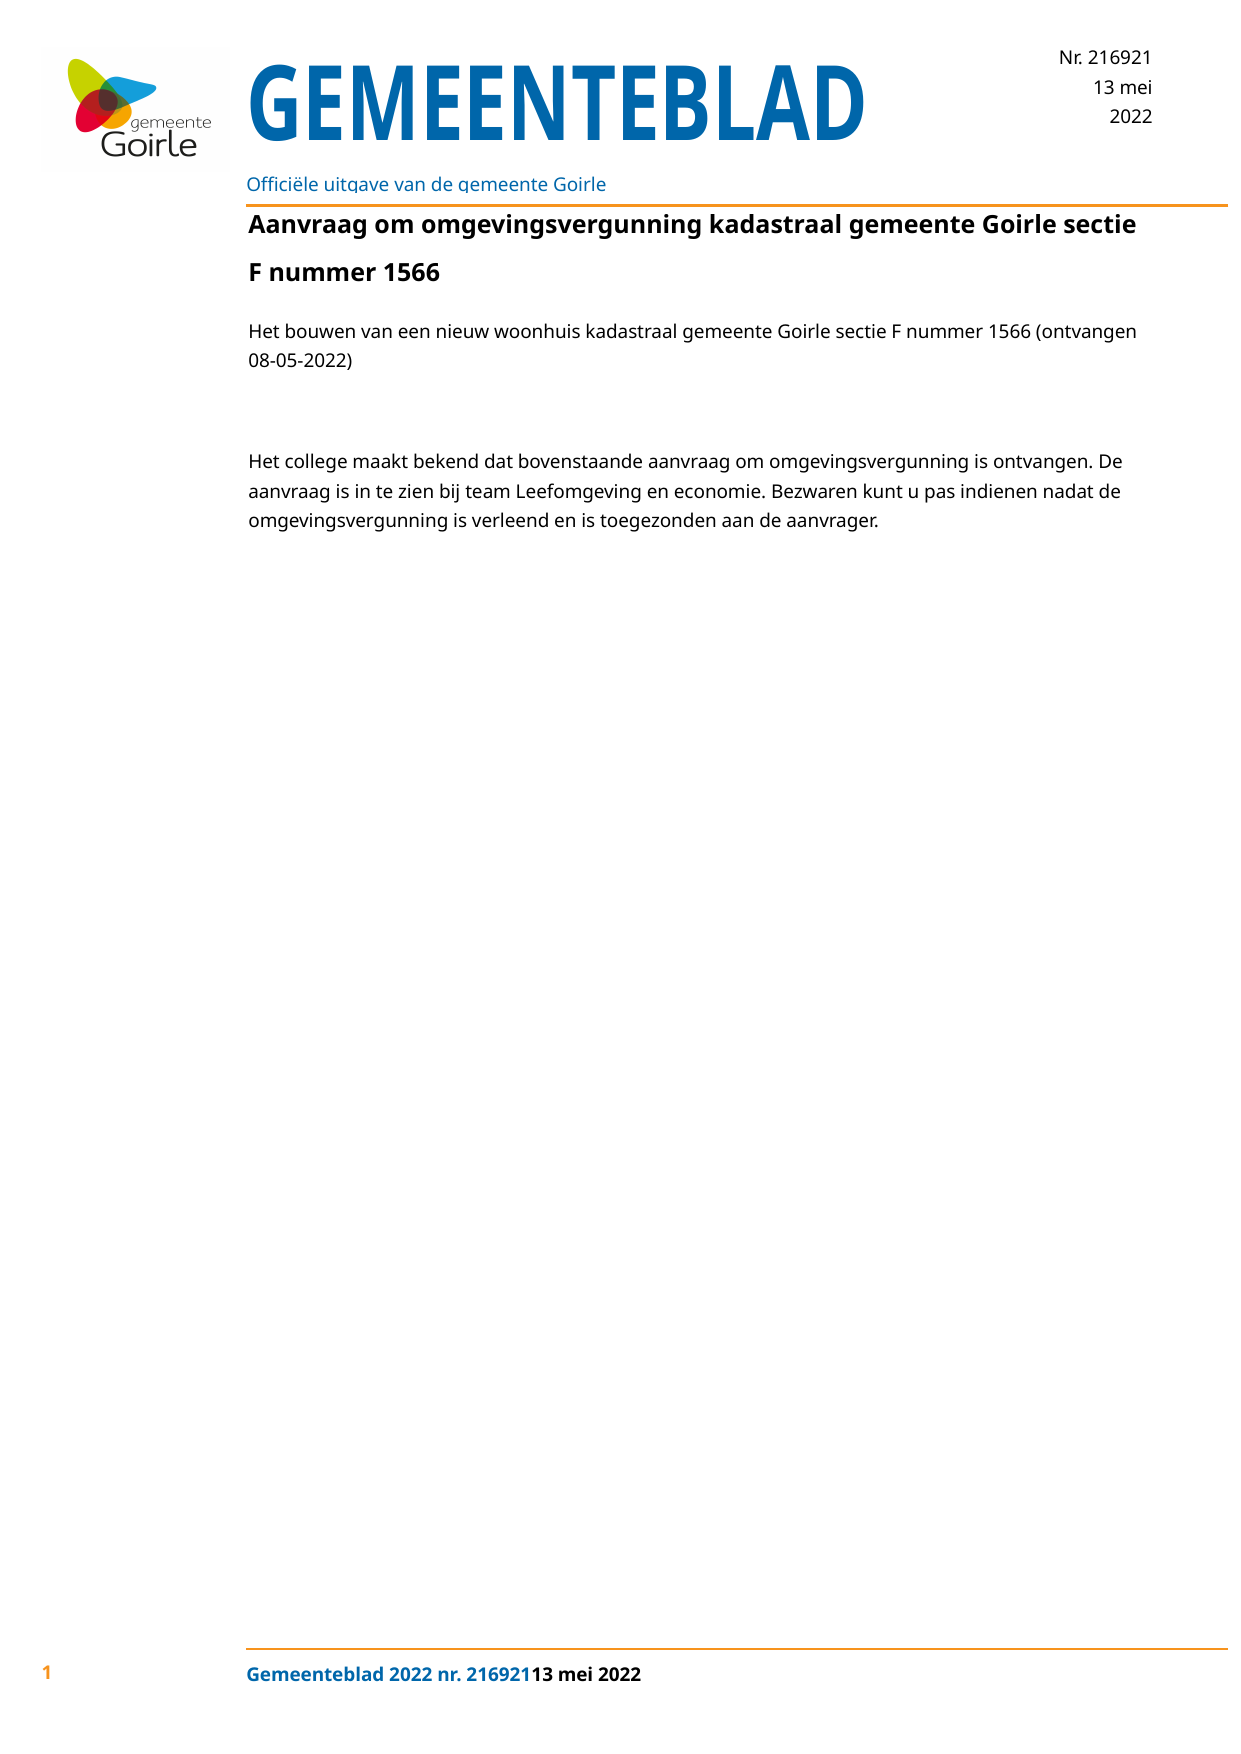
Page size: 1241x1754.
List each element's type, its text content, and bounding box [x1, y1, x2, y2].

text Het college maakt bekend dat bovenstaande aanvraag om omgevingsvergunning is ontvangen. De aanvraag is in te zien bij team Leefomgeving en economie. Bezwaren kunt u pas indienen nadat de omgevingsvergunning is verleend en is toegezonden aan de aanvrager. [248, 448, 1152, 533]
picture [41, 47, 231, 172]
text Aanvraag om omgevingsvergunning kadastraal gemeente Goirle sectie F nummer 1566 [248, 207, 1152, 288]
text Het bouwen van een nieuw woonhuis kadastraal gemeente Goirle sectie F nummer 1566 (ontvangen 08-05-2022) [248, 318, 1152, 373]
